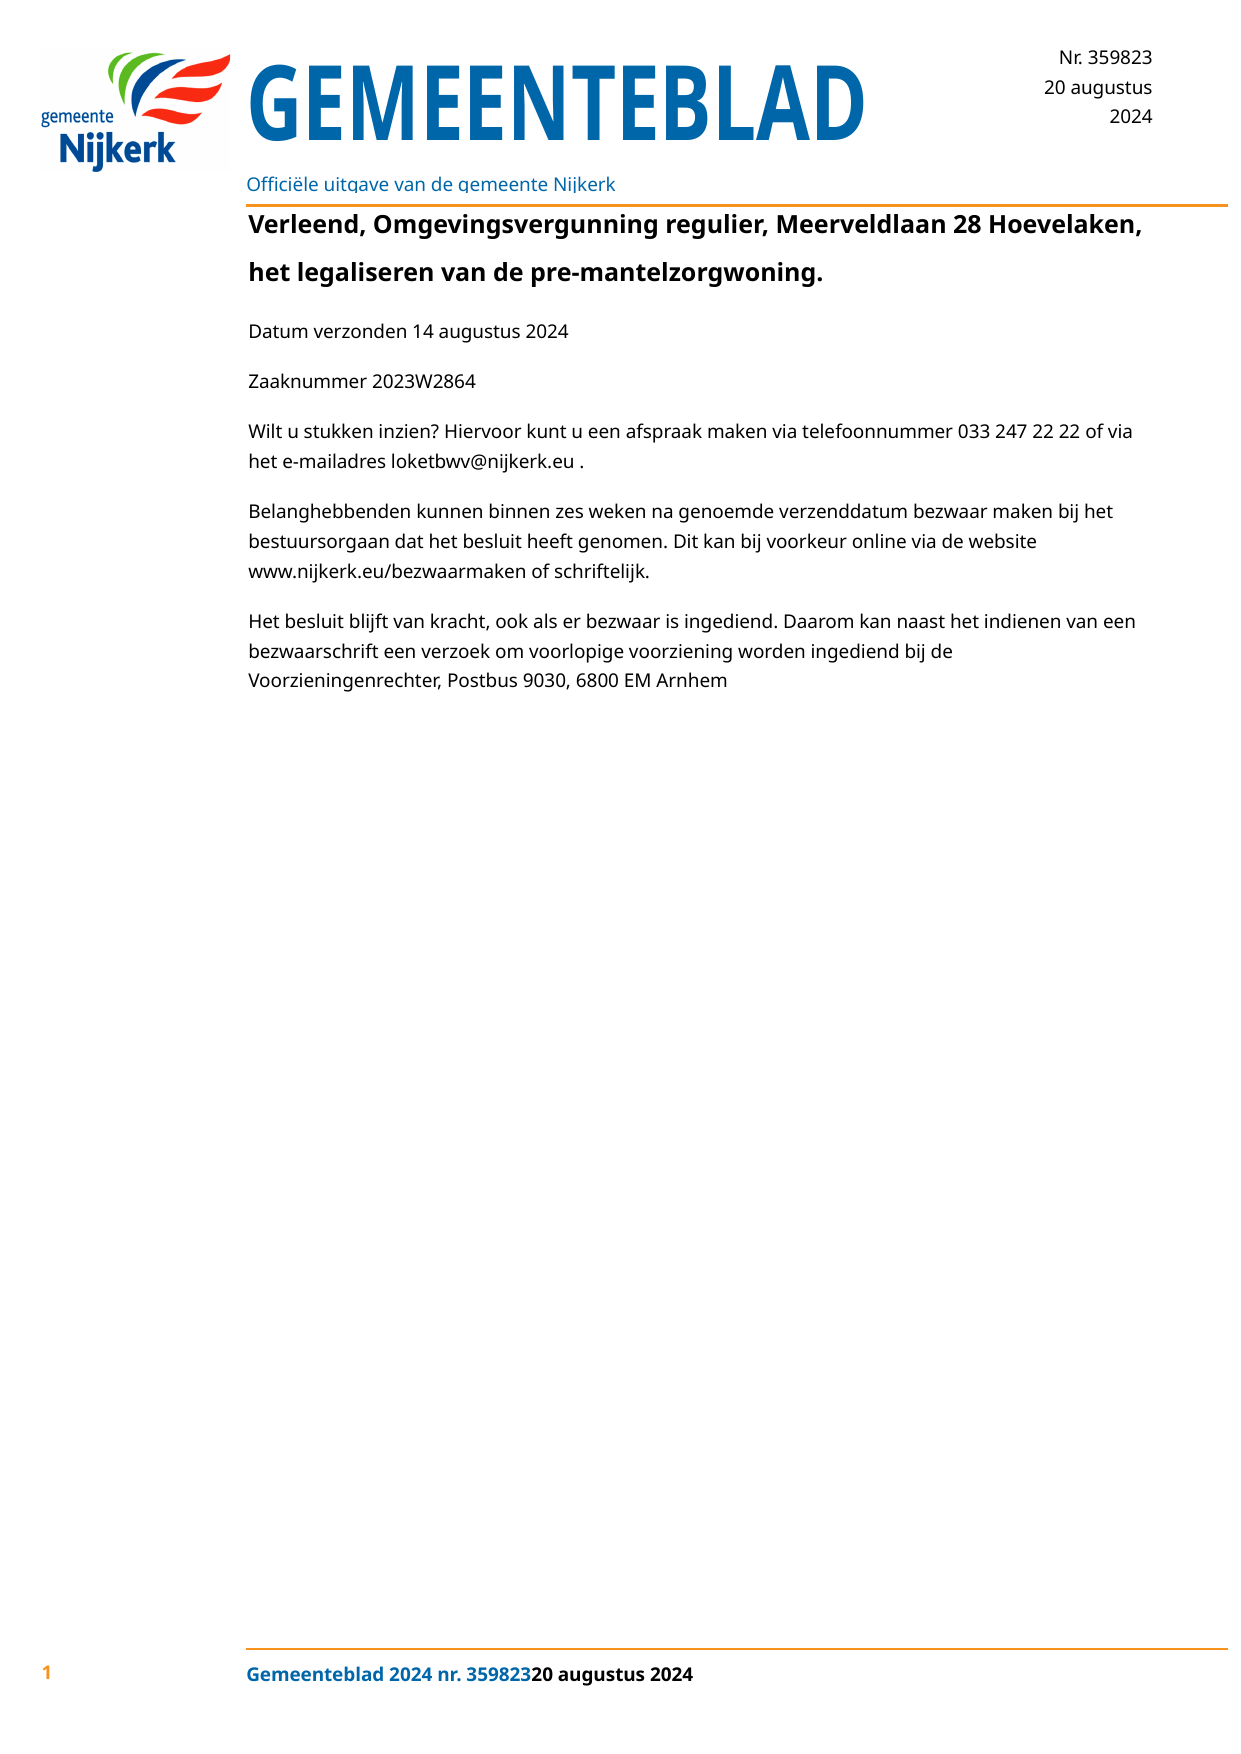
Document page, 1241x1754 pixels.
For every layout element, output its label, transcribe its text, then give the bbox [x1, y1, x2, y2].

text Belanghebbenden kunnen binnen zes weken na genoemde verzenddatum bezwaar maken bij het bestuursorgaan dat het besluit heeft genomen. Dit kan bij voorkeur online via de website www.nijkerk.eu/bezwaarmaken of schriftelijk. [248, 499, 1152, 584]
text Zaaknummer 2023W2864 [248, 368, 1152, 394]
text Wilt u stukken inzien? Hiervoor kunt u een afspraak maken via telefoonnummer 033 247 22 22 of via het e-mailadres loketbwv@nijkerk.eu . [248, 419, 1152, 474]
text Verleend, Omgevingsvergunning regulier, Meerveldlaan 28 Hoevelaken, het legaliseren van de pre-mantelzorgwoning. [248, 207, 1152, 288]
picture [41, 47, 231, 172]
text Datum verzonden 14 augustus 2024 [248, 318, 1152, 344]
text Het besluit blijft van kracht, ook als er bezwaar is ingediend. Daarom kan naast het indienen van een bezwaarschrift een verzoek om voorlopige voorziening worden ingediend bij de Voorzieningenrechter, Postbus 9030, 6800 EM Arnhem [248, 608, 1152, 693]
